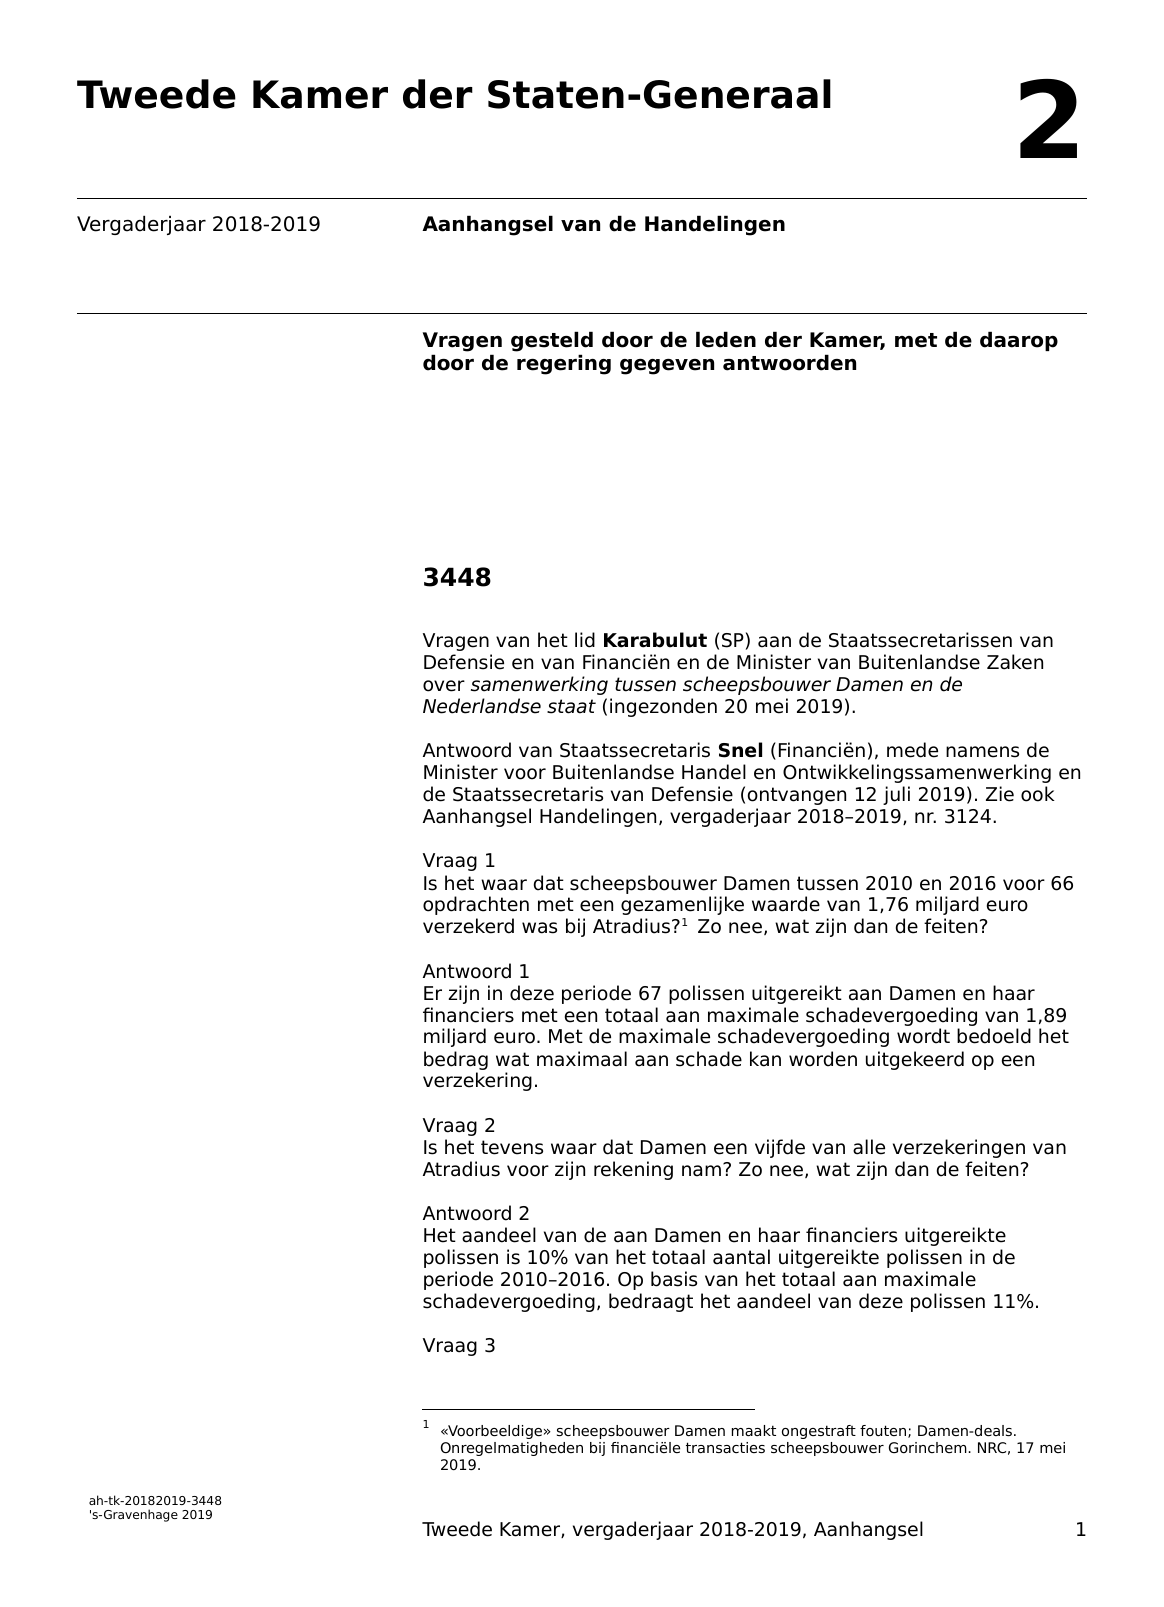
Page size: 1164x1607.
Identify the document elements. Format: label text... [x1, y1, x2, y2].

text Het aandeel van de aan Damen en haar financiers uitgereikte polissen is 10% van het totaal aantal uitgereikte polissen in de periode 2010–2016. Op basis van het totaal aan maximale schadevergoeding, bedraagt het aandeel van deze polissen 11%. [422, 1225, 1087, 1313]
text Er zijn in deze periode 67 polissen uitgereikt aan Damen en haar financiers met een totaal aan maximale schadevergoeding van 1,89 miljard euro. Met de maximale schadevergoeding wordt bedoeld het bedrag wat maximaal aan schade kan worden uitgekeerd op een verzekering. [422, 982, 1087, 1092]
table_cell Aanhangsel van de Handelingen [422, 199, 1087, 313]
text Antwoord 2 [422, 1203, 1087, 1225]
text Is het tevens waar dat Damen een vijfde van alle verzekeringen van Atradius voor zijn rekening nam? Zo nee, wat zijn dan de feiten? [422, 1137, 1087, 1181]
text Vraag 2 [422, 1114, 1087, 1137]
table_cell Vergaderjaar 2018-2019 [77, 199, 422, 313]
text Is het waar dat scheepsbouwer Damen tussen 2010 en 2016 voor 66 opdrachten met een gezamenlijke waarde van 1,76 miljard euro verzekerd was bij Atradius? Zo nee, wat zijn dan de feiten? [422, 872, 1087, 938]
table_header Tweede Kamer der Staten-Generaal [77, 59, 886, 198]
table_header 2 [886, 59, 1087, 198]
text «Voorbeeldige» scheepsbouwer Damen maakt ongestraft fouten; Damen-deals. Onregelmatigheden bij financiële transacties scheepsbouwer Gorinchem. NRC, 17 mei 2019. [422, 1418, 1087, 1474]
table_cell [77, 314, 422, 375]
table_cell Vragen gesteld door de leden der Kamer, met de daarop door de regering gegeven antwoorden [422, 314, 1087, 375]
text 's-Gravenhage 2019 [88, 1508, 323, 1522]
text Vragen van het lid Karabulut (SP) aan de Staatssecretarissen van Defensie en van Financiën en de Minister van Buitenlandse Zaken over samenwerking tussen scheepsbouwer Damen en de Nederlandse staat (ingezonden 20 mei 2019). [422, 630, 1087, 718]
text 3448 [422, 563, 1087, 592]
text Antwoord 1 [422, 961, 1087, 982]
text Vraag 3 [422, 1335, 1087, 1357]
text Antwoord van Staatssecretaris Snel (Financiën), mede namens de Minister voor Buitenlandse Handel en Ontwikkelingssamenwerking en de Staatssecretaris van Defensie (ontvangen 12 juli 2019). Zie ook Aanhangsel Handelingen, vergaderjaar 2018–2019, nr. 3124. [422, 740, 1087, 828]
text ah-tk-20182019-3448 [88, 1494, 323, 1508]
text Vraag 1 [422, 850, 1087, 872]
